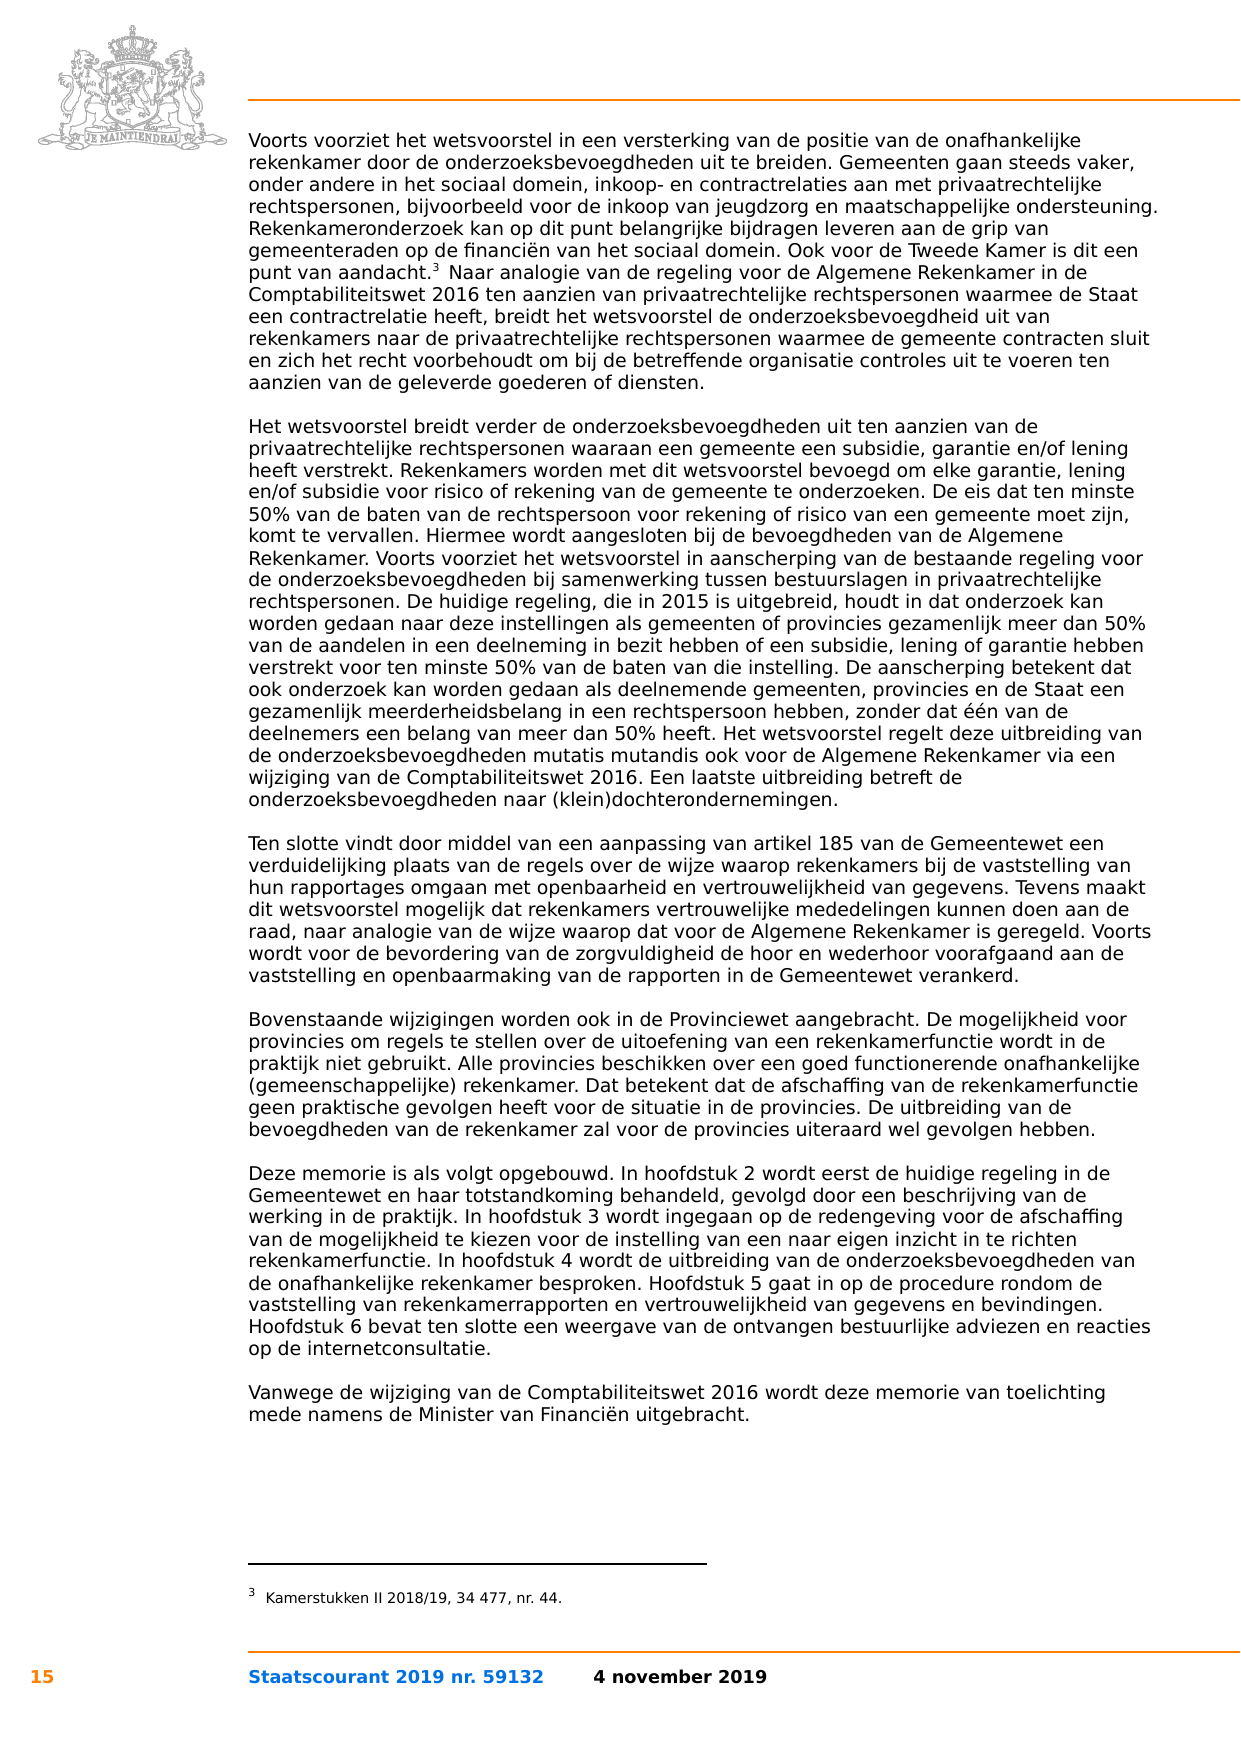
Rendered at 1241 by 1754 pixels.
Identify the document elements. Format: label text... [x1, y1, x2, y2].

text Kamerstukken II 2018/19, 34 477, nr. 44. [248, 1586, 1163, 1608]
picture [38, 25, 227, 150]
text Deze memorie is als volgt opgebouwd. In hoofdstuk 2 wordt eerst de huidige regeling in de Gemeentewet en haar totstandkoming behandeld, gevolgd door een beschrijving van de werking in de praktijk. In hoofdstuk 3 wordt ingegaan op de redengeving voor de afschaffing van de mogelijkheid te kiezen voor de instelling van een naar eigen inzicht in te richten rekenkamerfunctie. In hoofdstuk 4 wordt de uitbreiding van de onderzoeksbevoegdheden van de onafhankelijke rekenkamer besproken. Hoofdstuk 5 gaat in op de procedure rondom de vaststelling van rekenkamerrapporten en vertrouwelijkheid van gegevens en bevindingen. Hoofdstuk 6 bevat ten slotte een weergave van de ontvangen bestuurlijke adviezen en reacties op de internetconsultatie. [248, 1162, 1163, 1360]
text Ten slotte vindt door middel van een aanpassing van artikel 185 van de Gemeentewet een verduidelijking plaats van de regels over de wijze waarop rekenkamers bij de vaststelling van hun rapportages omgaan met openbaarheid en vertrouwelijkheid van gegevens. Tevens maakt dit wetsvoorstel mogelijk dat rekenkamers vertrouwelijke mededelingen kunnen doen aan de raad, naar analogie van de wijze waarop dat voor de Algemene Rekenkamer is geregeld. Voorts wordt voor de bevordering van de zorgvuldigheid de hoor en wederhoor voorafgaand aan de vaststelling en openbaarmaking van de rapporten in de Gemeentewet verankerd. [248, 833, 1163, 987]
text Bovenstaande wijzigingen worden ook in de Provinciewet aangebracht. De mogelijkheid voor provincies om regels te stellen over de uitoefening van een rekenkamerfunctie wordt in de praktijk niet gebruikt. Alle provincies beschikken over een goed functionerende onafhankelijke (gemeenschappelijke) rekenkamer. Dat betekent dat de afschaffing van de rekenkamerfunctie geen praktische gevolgen heeft voor de situatie in de provincies. De uitbreiding van de bevoegdheden van de rekenkamer zal voor de provincies uiteraard wel gevolgen hebben. [248, 1009, 1163, 1141]
text Het wetsvoorstel breidt verder de onderzoeksbevoegdheden uit ten aanzien van de privaatrechtelijke rechtspersonen waaraan een gemeente een subsidie, garantie en/of lening heeft verstrekt. Rekenkamers worden met dit wetsvoorstel bevoegd om elke garantie, lening en/of subsidie voor risico of rekening van de gemeente te onderzoeken. De eis dat ten minste 50% van de baten van de rechtspersoon voor rekening of risico van een gemeente moet zijn, komt te vervallen. Hiermee wordt aangesloten bij de bevoegdheden van de Algemene Rekenkamer. Voorts voorziet het wetsvoorstel in aanscherping van de bestaande regeling voor de onderzoeksbevoegdheden bij samenwerking tussen bestuurslagen in privaatrechtelijke rechtspersonen. De huidige regeling, die in 2015 is uitgebreid, houdt in dat onderzoek kan worden gedaan naar deze instellingen als gemeenten of provincies gezamenlijk meer dan 50% van de aandelen in een deelneming in bezit hebben of een subsidie, lening of garantie hebben verstrekt voor ten minste 50% van de baten van die instelling. De aanscherping betekent dat ook onderzoek kan worden gedaan als deelnemende gemeenten, provincies en de Staat een gezamenlijk meerderheidsbelang in een rechtspersoon hebben, zonder dat één van de deelnemers een belang van meer dan 50% heeft. Het wetsvoorstel regelt deze uitbreiding van de onderzoeksbevoegdheden mutatis mutandis ook voor de Algemene Rekenkamer via een wijziging van de Comptabiliteitswet 2016. Een laatste uitbreiding betreft de onderzoeksbevoegdheden naar (klein)dochterondernemingen. [248, 416, 1163, 811]
text Voorts voorziet het wetsvoorstel in een versterking van de positie van de onafhankelijke rekenkamer door de onderzoeksbevoegdheden uit te breiden. Gemeenten gaan steeds vaker, onder andere in het sociaal domein, inkoop- en contractrelaties aan met privaatrechtelijke rechtspersonen, bijvoorbeeld voor de inkoop van jeugdzorg en maatschappelijke ondersteuning. Rekenkameronderzoek kan op dit punt belangrijke bijdragen leveren aan de grip van gemeenteraden op de financiën van het sociaal domein. Ook voor de Tweede Kamer is dit een punt van aandacht. Naar analogie van de regeling voor de Algemene Rekenkamer in de Comptabiliteitswet 2016 ten aanzien van privaatrechtelijke rechtspersonen waarmee de Staat een contractrelatie heeft, breidt het wetsvoorstel de onderzoeksbevoegdheid uit van rekenkamers naar de privaatrechtelijke rechtspersonen waarmee de gemeente contracten sluit en zich het recht voorbehoudt om bij de betreffende organisatie controles uit te voeren ten aanzien van de geleverde goederen of diensten. [248, 130, 1163, 394]
text Vanwege de wijziging van de Comptabiliteitswet 2016 wordt deze memorie van toelichting mede namens de Minister van Financiën uitgebracht. [248, 1382, 1163, 1426]
